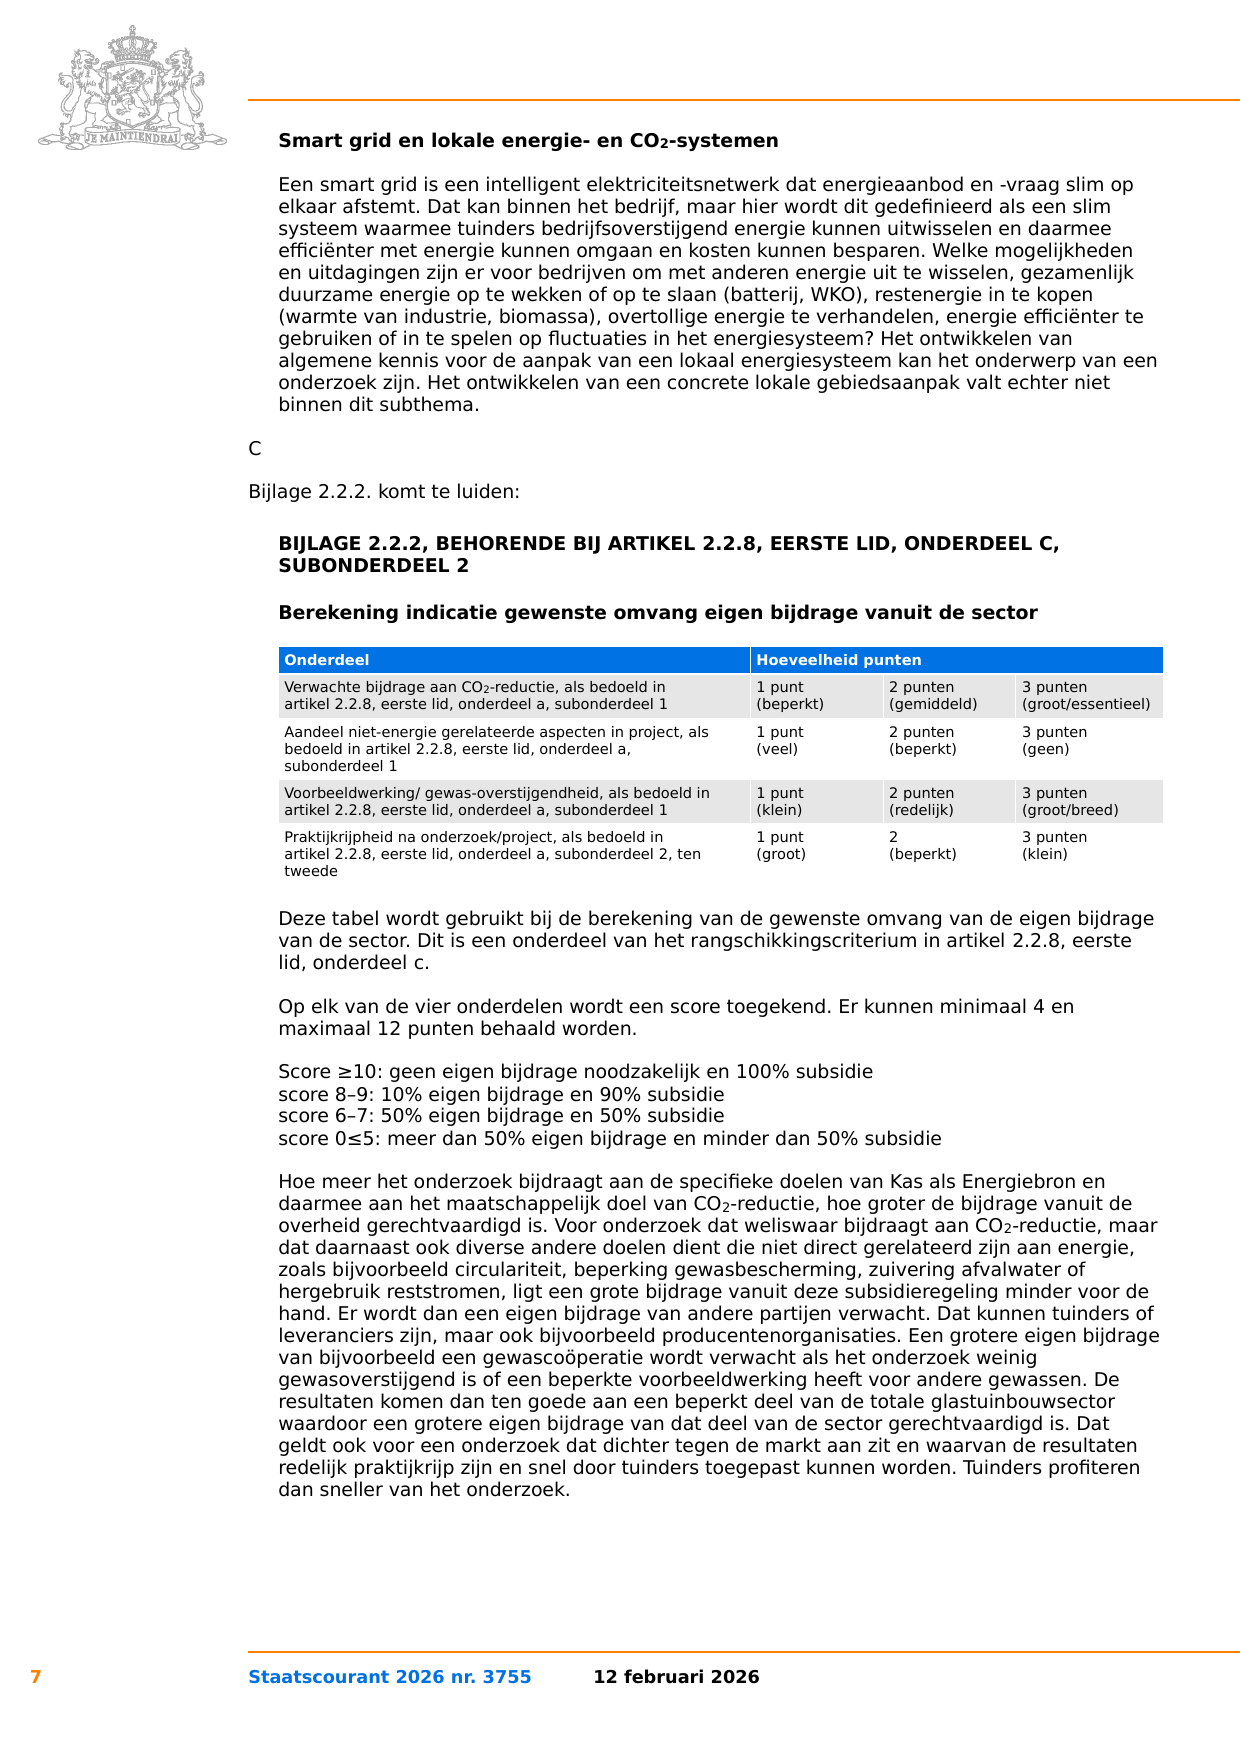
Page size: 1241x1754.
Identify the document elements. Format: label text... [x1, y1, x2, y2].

text score 0≤5: meer dan 50% eigen bijdrage en minder dan 50% subsidie [278, 1127, 1163, 1149]
text C [248, 437, 1163, 459]
table_cell Aandeel niet-energie gerelateerde aspecten in project, als bedoeld in artikel 2.2.8, eerste lid, onderdeel a, subonderdeel 1 [279, 719, 750, 779]
text score 8–9: 10% eigen bijdrage en 90% subsidie [278, 1083, 1163, 1105]
table_cell 2 punten (beperkt) [884, 719, 1015, 779]
text score 6–7: 50% eigen bijdrage en 50% subsidie [278, 1105, 1163, 1127]
table_header Hoeveelheid punten [751, 647, 1163, 673]
text Een smart grid is een intelligent elektriciteitsnetwerk dat energieaanbod en -vraag slim op elkaar afstemt. Dat kan binnen het bedrijf, maar hier wordt dit gedefinieerd als een slim systeem waarmee tuinders bedrijfsoverstijgend energie kunnen uitwisselen en daarmee efficiënter met energie kunnen omgaan en kosten kunnen besparen. Welke mogelijkheden en uitdagingen zijn er voor bedrijven om met anderen energie uit te wisselen, gezamenlijk duurzame energie op te wekken of op te slaan (batterij, WKO), restenergie in te kopen (warmte van industrie, biomassa), overtollige energie te verhandelen, energie efficiënter te gebruiken of in te spelen op fluctuaties in het energiesysteem? Het ontwikkelen van algemene kennis voor de aanpak van een lokaal energiesysteem kan het onderwerp van een onderzoek zijn. Het ontwikkelen van een concrete lokale gebiedsaanpak valt echter niet binnen dit subthema. [278, 174, 1163, 416]
text Op elk van de vier onderdelen wordt een score toegekend. Er kunnen minimaal 4 en maximaal 12 punten behaald worden. [278, 996, 1163, 1039]
table_cell 2 punten (gemiddeld) [884, 675, 1015, 718]
subtitle Berekening indicatie gewenste omvang eigen bijdrage vanuit de sector [278, 602, 1163, 624]
table_header Onderdeel [279, 647, 750, 673]
table_cell 1 punt (klein) [751, 780, 883, 823]
text Score ≥10: geen eigen bijdrage noodzakelijk en 100% subsidie [278, 1061, 1163, 1083]
text Hoe meer het onderzoek bijdraagt aan de specifieke doelen van Kas als Energiebron en daarmee aan het maatschappelijk doel van CO2-reductie, hoe groter de bijdrage vanuit de overheid gerechtvaardigd is. Voor onderzoek dat weliswaar bijdraagt aan CO2-reductie, maar dat daarnaast ook diverse andere doelen dient die niet direct gerelateerd zijn aan energie, zoals bijvoorbeeld circulariteit, beperking gewasbescherming, zuivering afvalwater of hergebruik reststromen, ligt een grote bijdrage vanuit deze subsidieregeling minder voor de hand. Er wordt dan een eigen bijdrage van andere partijen verwacht. Dat kunnen tuinders of leveranciers zijn, maar ook bijvoorbeeld producentenorganisaties. Een grotere eigen bijdrage van bijvoorbeeld een gewascoöperatie wordt verwacht als het onderzoek weinig gewasoverstijgend is of een beperkte voorbeeldwerking heeft voor andere gewassen. De resultaten komen dan ten goede aan een beperkt deel van de totale glastuinbouwsector waardoor een grotere eigen bijdrage van dat deel van de sector gerechtvaardigd is. Dat geldt ook voor een onderzoek dat dichter tegen de markt aan zit en waarvan de resultaten redelijk praktijkrijp zijn en snel door tuinders toegepast kunnen worden. Tuinders profiteren dan sneller van het onderzoek. [278, 1171, 1163, 1501]
table_cell 1 punt (beperkt) [751, 675, 883, 718]
subtitle Smart grid en lokale energie- en CO2-systemen [278, 130, 1163, 152]
table_cell Praktijkrijpheid na onderzoek/project, als bedoeld in artikel 2.2.8, eerste lid, onderdeel a, subonderdeel 2, ten tweede [279, 825, 750, 885]
table_cell 1 punt (groot) [751, 825, 883, 885]
table_cell 3 punten (groot/essentieel) [1016, 675, 1163, 718]
picture [38, 25, 227, 150]
table_cell 2 punten (redelijk) [884, 780, 1015, 823]
table_cell 3 punten (groot/breed) [1016, 780, 1163, 823]
text Deze tabel wordt gebruikt bij de berekening van de gewenste omvang van de eigen bijdrage van de sector. Dit is een onderdeel van het rangschikkingscriterium in artikel 2.2.8, eerste lid, onderdeel c. [278, 908, 1163, 974]
subtitle BIJLAGE 2.2.2, BEHORENDE BIJ ARTIKEL 2.2.8, EERSTE LID, ONDERDEEL C, SUBONDERDEEL 2 [278, 533, 1163, 577]
table_cell Verwachte bijdrage aan CO2-reductie, als bedoeld in artikel 2.2.8, eerste lid, onderdeel a, subonderdeel 1 [279, 675, 750, 718]
text Bijlage 2.2.2. komt te luiden: [248, 481, 1163, 503]
table_cell 3 punten (klein) [1016, 825, 1163, 885]
table_cell Voorbeeldwerking/ gewas-overstijgendheid, als bedoeld in artikel 2.2.8, eerste lid, onderdeel a, subonderdeel 1 [279, 780, 750, 823]
table_cell 1 punt (veel) [751, 719, 883, 779]
table_cell 3 punten (geen) [1016, 719, 1163, 779]
table_cell 2 (beperkt) [884, 825, 1015, 885]
